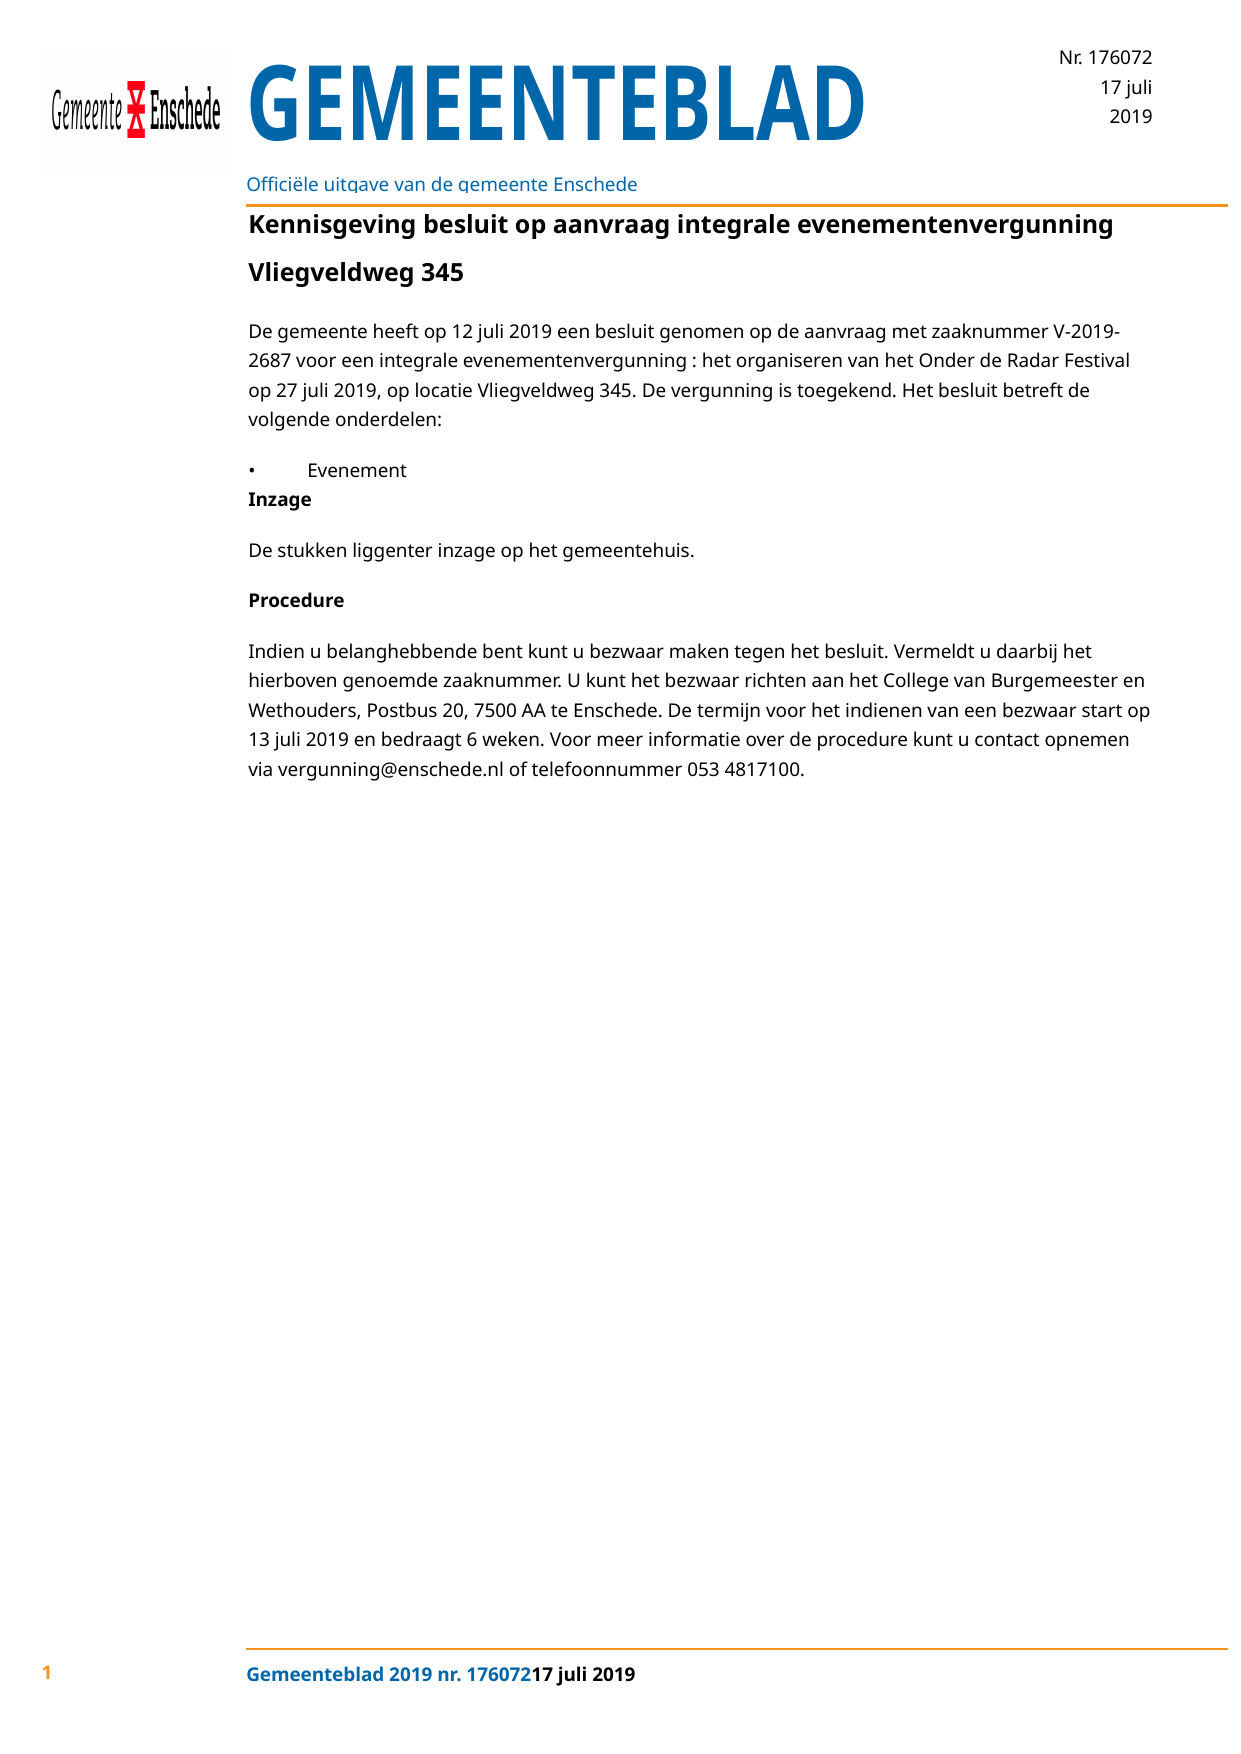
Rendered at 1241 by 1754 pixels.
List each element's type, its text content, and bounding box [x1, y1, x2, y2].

list Evenement [248, 457, 1152, 483]
text De gemeente heeft op 12 juli 2019 een besluit genomen op de aanvraag met zaaknummer V-2019-2687 voor een integrale evenementenvergunning : het organiseren van het Onder de Radar Festival op 27 juli 2019, op locatie Vliegveldweg 345. De vergunning is toegekend. Het besluit betreft de volgende onderdelen: [248, 318, 1152, 432]
text Indien u belanghebbende bent kunt u bezwaar maken tegen het besluit. Vermeldt u daarbij het hierboven genoemde zaaknummer. U kunt het bezwaar richten aan het College van Burgemees­ter en Wethouders, Postbus 20, 7500 AA te Enschede. De termijn voor het indienen van een bezwaar start op 13 juli 2019 en bedraagt 6 weken. Voor meer informatie over de procedure kunt u contact opnemen via vergunning@enschede.nl of telefoonnummer 053 4817100. [248, 638, 1152, 782]
text De stukken liggenter inzage op het gemeentehuis. [248, 537, 1152, 563]
picture [41, 47, 231, 172]
text Kennisgeving besluit op aanvraag integrale evenementenvergunning Vliegveldweg 345 [248, 207, 1152, 288]
text Inzage [248, 487, 1152, 512]
text Procedure [248, 587, 1152, 613]
